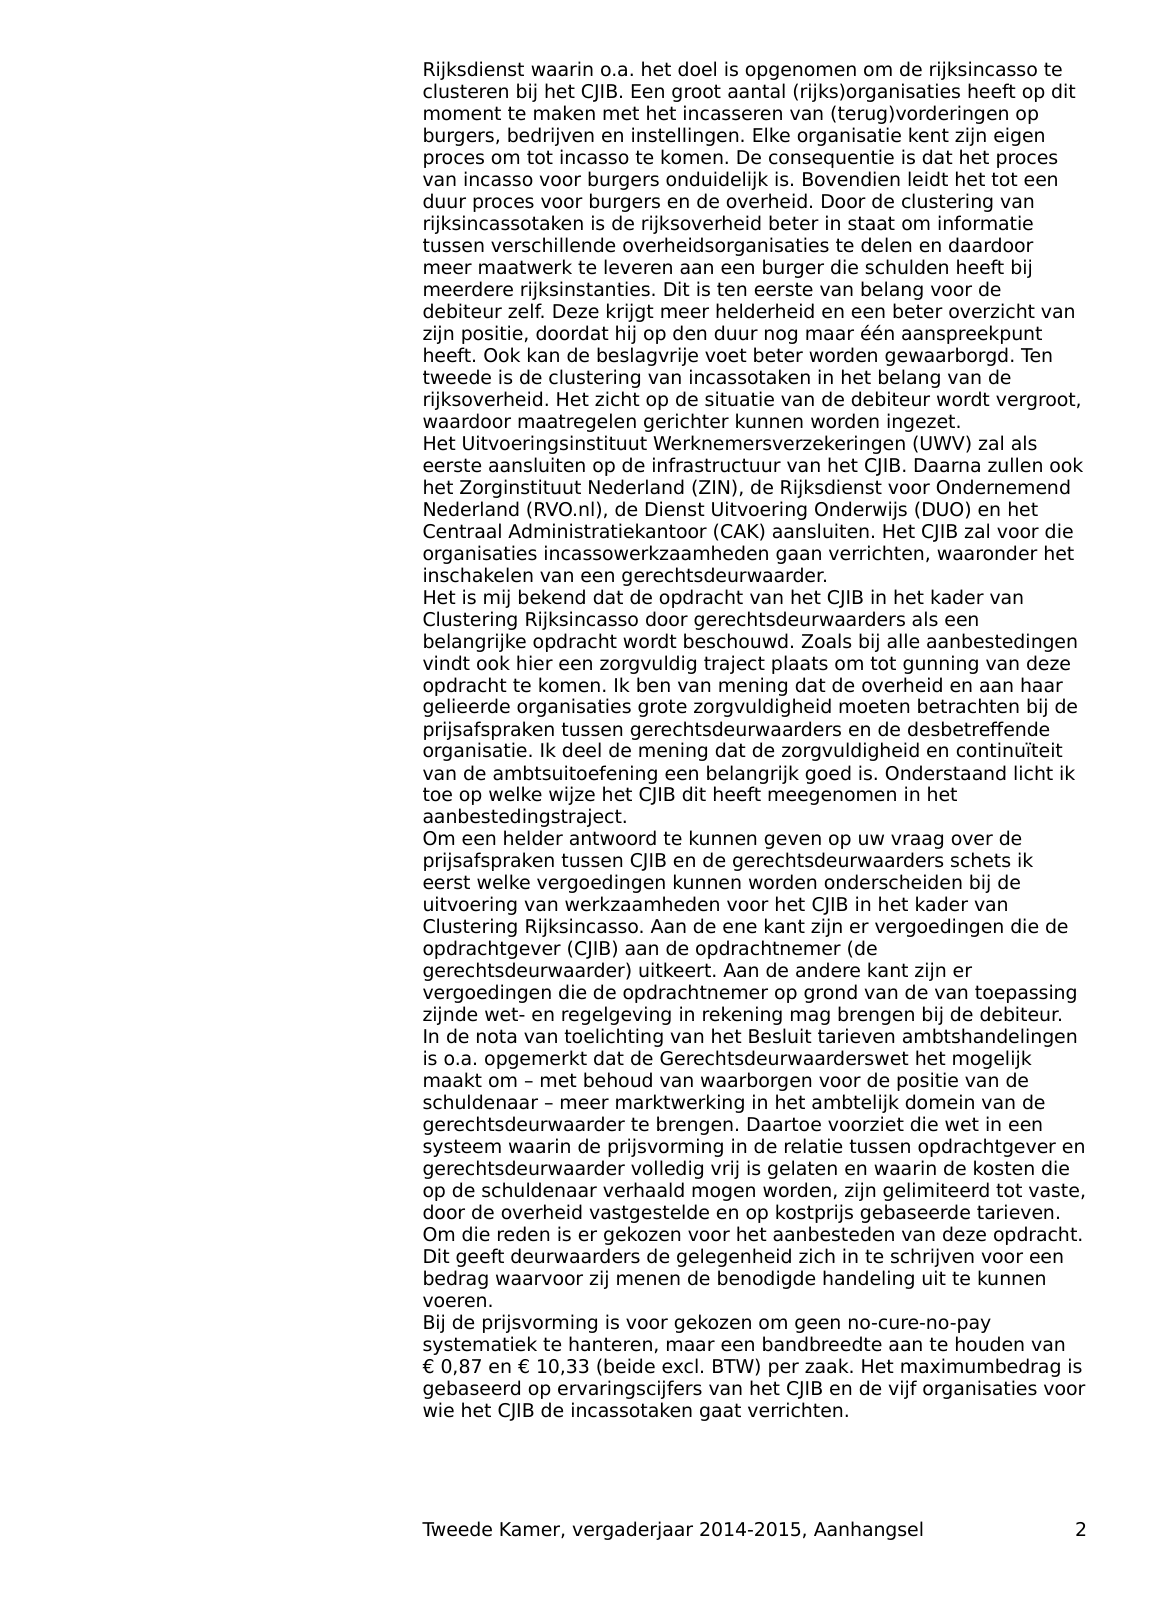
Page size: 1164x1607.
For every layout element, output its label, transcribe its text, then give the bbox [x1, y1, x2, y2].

text Om een helder antwoord te kunnen geven op uw vraag over de prijsafspraken tussen CJIB en de gerechtsdeurwaarders schets ik eerst welke vergoedingen kunnen worden onderscheiden bij de uitvoering van werkzaamheden voor het CJIB in het kader van Clustering Rijksincasso. Aan de ene kant zijn er vergoedingen die de opdrachtgever (CJIB) aan de opdrachtnemer (de gerechtsdeurwaarder) uitkeert. Aan de andere kant zijn er vergoedingen die de opdrachtnemer op grond van de van toepassing zijnde wet- en regelgeving in rekening mag brengen bij de debiteur. [422, 828, 1087, 1026]
text Het is mij bekend dat de opdracht van het CJIB in het kader van Clustering Rijksincasso door gerechtsdeurwaarders als een belangrijke opdracht wordt beschouwd. Zoals bij alle aanbestedingen vindt ook hier een zorgvuldig traject plaats om tot gunning van deze opdracht te komen. Ik ben van mening dat de overheid en aan haar gelieerde organisaties grote zorgvuldigheid moeten betrachten bij de prijsafspraken tussen gerechtsdeurwaarders en de desbetreffende organisatie. Ik deel de mening dat de zorgvuldigheid en continuïteit van de ambtsuitoefening een belangrijk goed is. Onderstaand licht ik toe op welke wijze het CJIB dit heeft meegenomen in het aanbestedingstraject. [422, 587, 1087, 828]
text Het Uitvoeringsinstituut Werknemersverzekeringen (UWV) zal als eerste aansluiten op de infrastructuur van het CJIB. Daarna zullen ook het Zorginstituut Nederland (ZIN), de Rijksdienst voor Ondernemend Nederland (RVO.nl), de Dienst Uitvoering Onderwijs (DUO) en het Centraal Administratiekantoor (CAK) aansluiten. Het CJIB zal voor die organisaties incassowerkzaamheden gaan verrichten, waaronder het inschakelen van een gerechtsdeurwaarder. [422, 433, 1087, 587]
text In de nota van toelichting van het Besluit tarieven ambtshandelingen is o.a. opgemerkt dat de Gerechtsdeurwaarderswet het mogelijk maakt om – met behoud van waarborgen voor de positie van de schuldenaar – meer marktwerking in het ambtelijk domein van de gerechtsdeurwaarder te brengen. Daartoe voorziet die wet in een systeem waarin de prijsvorming in de relatie tussen opdrachtgever en gerechtsdeurwaarder volledig vrij is gelaten en waarin de kosten die op de schuldenaar verhaald mogen worden, zijn gelimiteerd tot vaste, door de overheid vastgestelde en op kostprijs gebaseerde tarieven. Om die reden is er gekozen voor het aanbesteden van deze opdracht. Dit geeft deurwaarders de gelegenheid zich in te schrijven voor een bedrag waarvoor zij menen de benodigde handeling uit te kunnen voeren. [422, 1026, 1087, 1312]
text Rijksdienst waarin o.a. het doel is opgenomen om de rijksincasso te clusteren bij het CJIB. Een groot aantal (rijks)organisaties heeft op dit moment te maken met het incasseren van (terug)vorderingen op burgers, bedrijven en instellingen. Elke organisatie kent zijn eigen proces om tot incasso te komen. De consequentie is dat het proces van incasso voor burgers onduidelijk is. Bovendien leidt het tot een duur proces voor burgers en de overheid. Door de clustering van rijksincassotaken is de rijksoverheid beter in staat om informatie tussen verschillende overheidsorganisaties te delen en daardoor meer maatwerk te leveren aan een burger die schulden heeft bij meerdere rijksinstanties. Dit is ten eerste van belang voor de debiteur zelf. Deze krijgt meer helderheid en een beter overzicht van zijn positie, doordat hij op den duur nog maar één aanspreekpunt heeft. Ook kan de beslagvrije voet beter worden gewaarborgd. Ten tweede is de clustering van incassotaken in het belang van de rijksoverheid. Het zicht op de situatie van de debiteur wordt vergroot, waardoor maatregelen gerichter kunnen worden ingezet. [422, 59, 1087, 433]
text Bij de prijsvorming is voor gekozen om geen no-cure-no-pay systematiek te hanteren, maar een bandbreedte aan te houden van € 0,87 en € 10,33 (beide excl. BTW) per zaak. Het maximumbedrag is gebaseerd op ervaringscijfers van het CJIB en de vijf organisaties voor wie het CJIB de incassotaken gaat verrichten. [422, 1312, 1087, 1422]
